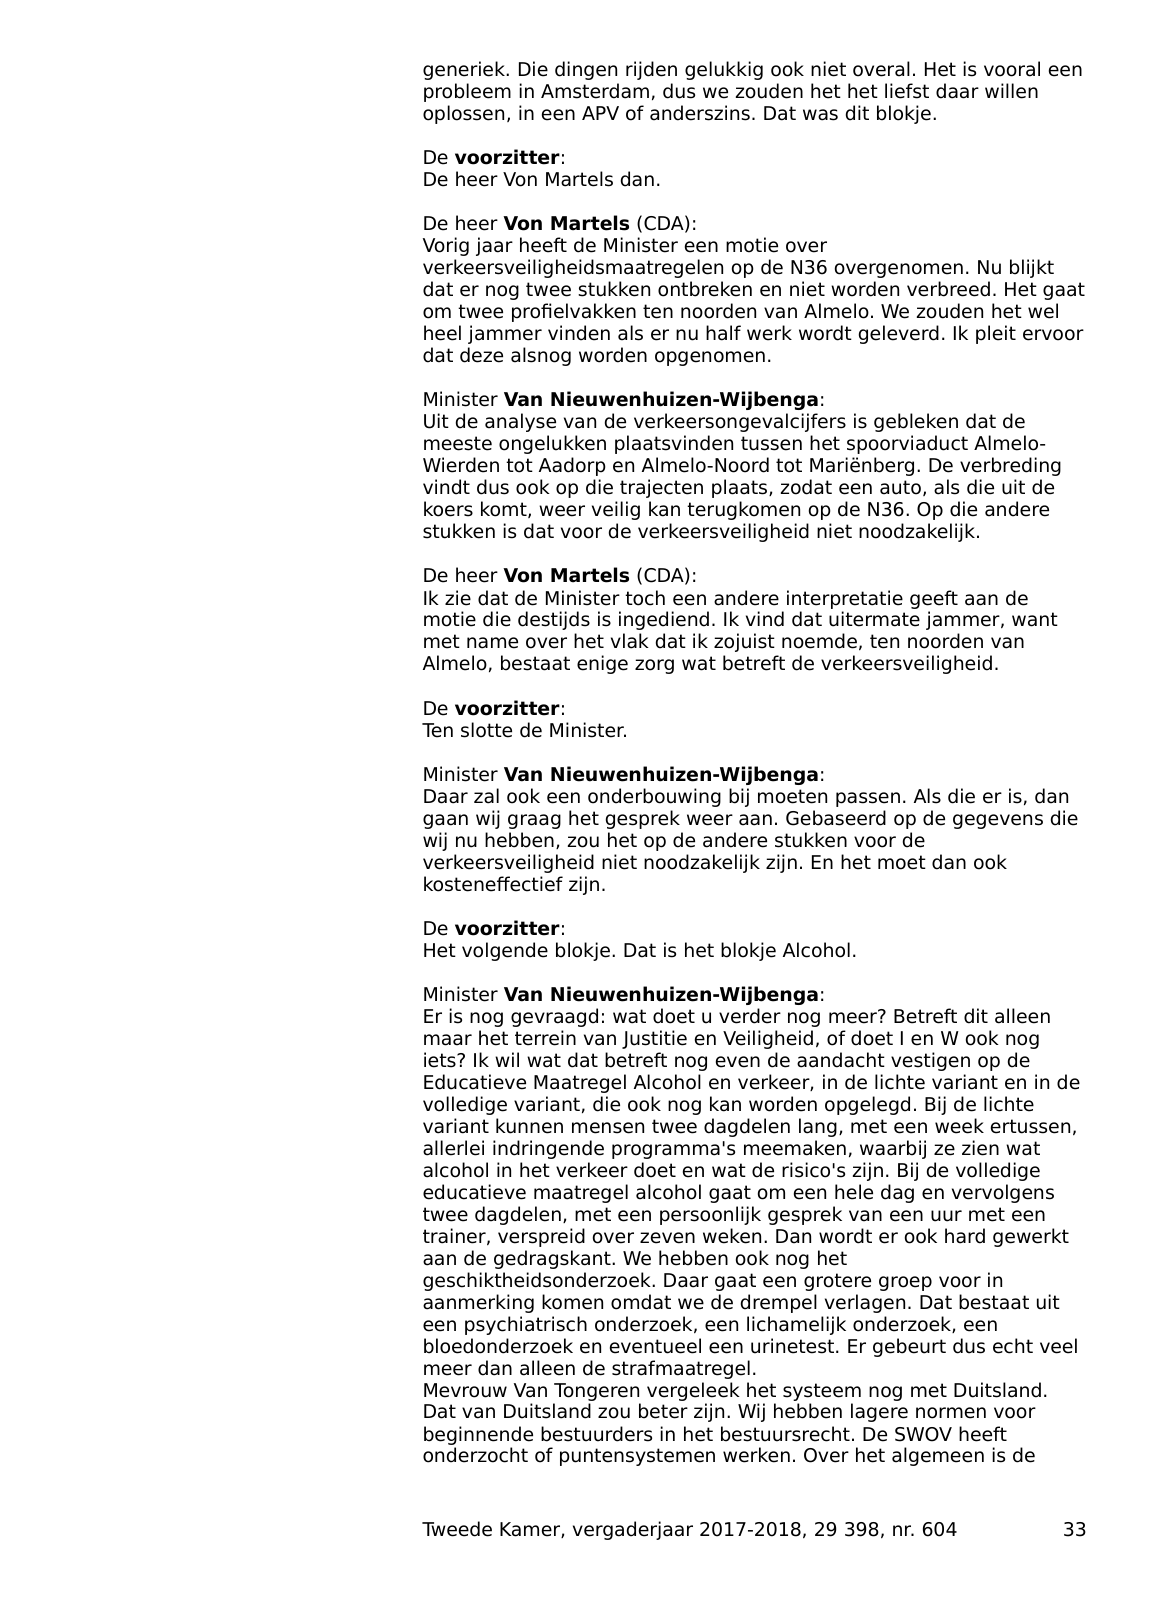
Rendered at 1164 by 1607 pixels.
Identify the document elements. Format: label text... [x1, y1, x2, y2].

text Vorig jaar heeft de Minister een motie over verkeersveiligheidsmaatregelen op de N36 overgenomen. Nu blijkt dat er nog twee stukken ontbreken en niet worden verbreed. Het gaat om twee profielvakken ten noorden van Almelo. We zouden het wel heel jammer vinden als er nu half werk wordt geleverd. Ik pleit ervoor dat deze alsnog worden opgenomen. [422, 235, 1087, 367]
text Minister Van Nieuwenhuizen-Wijbenga: [422, 984, 1087, 1006]
text Het volgende blokje. Dat is het blokje Alcohol. [422, 940, 1087, 962]
text Uit de analyse van de verkeersongevalcijfers is gebleken dat de meeste ongelukken plaatsvinden tussen het spoorviaduct Almelo-Wierden tot Aadorp en Almelo-Noord tot Mariënberg. De verbreding vindt dus ook op die trajecten plaats, zodat een auto, als die uit de koers komt, weer veilig kan terugkomen op de N36. Op die andere stukken is dat voor de verkeersveiligheid niet noodzakelijk. [422, 411, 1087, 543]
text Minister Van Nieuwenhuizen-Wijbenga: [422, 389, 1087, 411]
text Er is nog gevraagd: wat doet u verder nog meer? Betreft dit alleen maar het terrein van Justitie en Veiligheid, of doet I en W ook nog iets? Ik wil wat dat betreft nog even de aandacht vestigen op de Educatieve Maatregel Alcohol en verkeer, in de lichte variant en in de volledige variant, die ook nog kan worden opgelegd. Bij de lichte variant kunnen mensen twee dagdelen lang, met een week ertussen, allerlei indringende programma's meemaken, waarbij ze zien wat alcohol in het verkeer doet en wat de risico's zijn. Bij de volledige educatieve maatregel alcohol gaat om een hele dag en vervolgens twee dagdelen, met een persoonlijk gesprek van een uur met een trainer, verspreid over zeven weken. Dan wordt er ook hard gewerkt aan de gedragskant. We hebben ook nog het geschiktheidsonderzoek. Daar gaat een grotere groep voor in aanmerking komen omdat we de drempel verlagen. Dat bestaat uit een psychiatrisch onderzoek, een lichamelijk onderzoek, een bloedonderzoek en eventueel een urinetest. Er gebeurt dus echt veel meer dan alleen de strafmaatregel. [422, 1006, 1087, 1379]
text generiek. Die dingen rijden gelukkig ook niet overal. Het is vooral een probleem in Amsterdam, dus we zouden het het liefst daar willen oplossen, in een APV of anderszins. Dat was dit blokje. [422, 59, 1087, 125]
text De heer Von Martels (CDA): [422, 213, 1087, 235]
text De heer Von Martels (CDA): [422, 565, 1087, 587]
text Daar zal ook een onderbouwing bij moeten passen. Als die er is, dan gaan wij graag het gesprek weer aan. Gebaseerd op de gegevens die wij nu hebben, zou het op de andere stukken voor de verkeersveiligheid niet noodzakelijk zijn. En het moet dan ook kosteneffectief zijn. [422, 786, 1087, 896]
text De voorzitter: [422, 697, 1087, 719]
text Mevrouw Van Tongeren vergeleek het systeem nog met Duitsland. Dat van Duitsland zou beter zijn. Wij hebben lagere normen voor beginnende bestuurders in het bestuursrecht. De SWOV heeft onderzocht of puntensystemen werken. Over het algemeen is de [422, 1379, 1087, 1467]
text De heer Von Martels dan. [422, 169, 1087, 191]
text Minister Van Nieuwenhuizen-Wijbenga: [422, 764, 1087, 786]
text De voorzitter: [422, 918, 1087, 940]
text Ik zie dat de Minister toch een andere interpretatie geeft aan de motie die destijds is ingediend. Ik vind dat uitermate jammer, want met name over het vlak dat ik zojuist noemde, ten noorden van Almelo, bestaat enige zorg wat betreft de verkeersveiligheid. [422, 587, 1087, 675]
text Ten slotte de Minister. [422, 719, 1087, 741]
text De voorzitter: [422, 147, 1087, 169]
